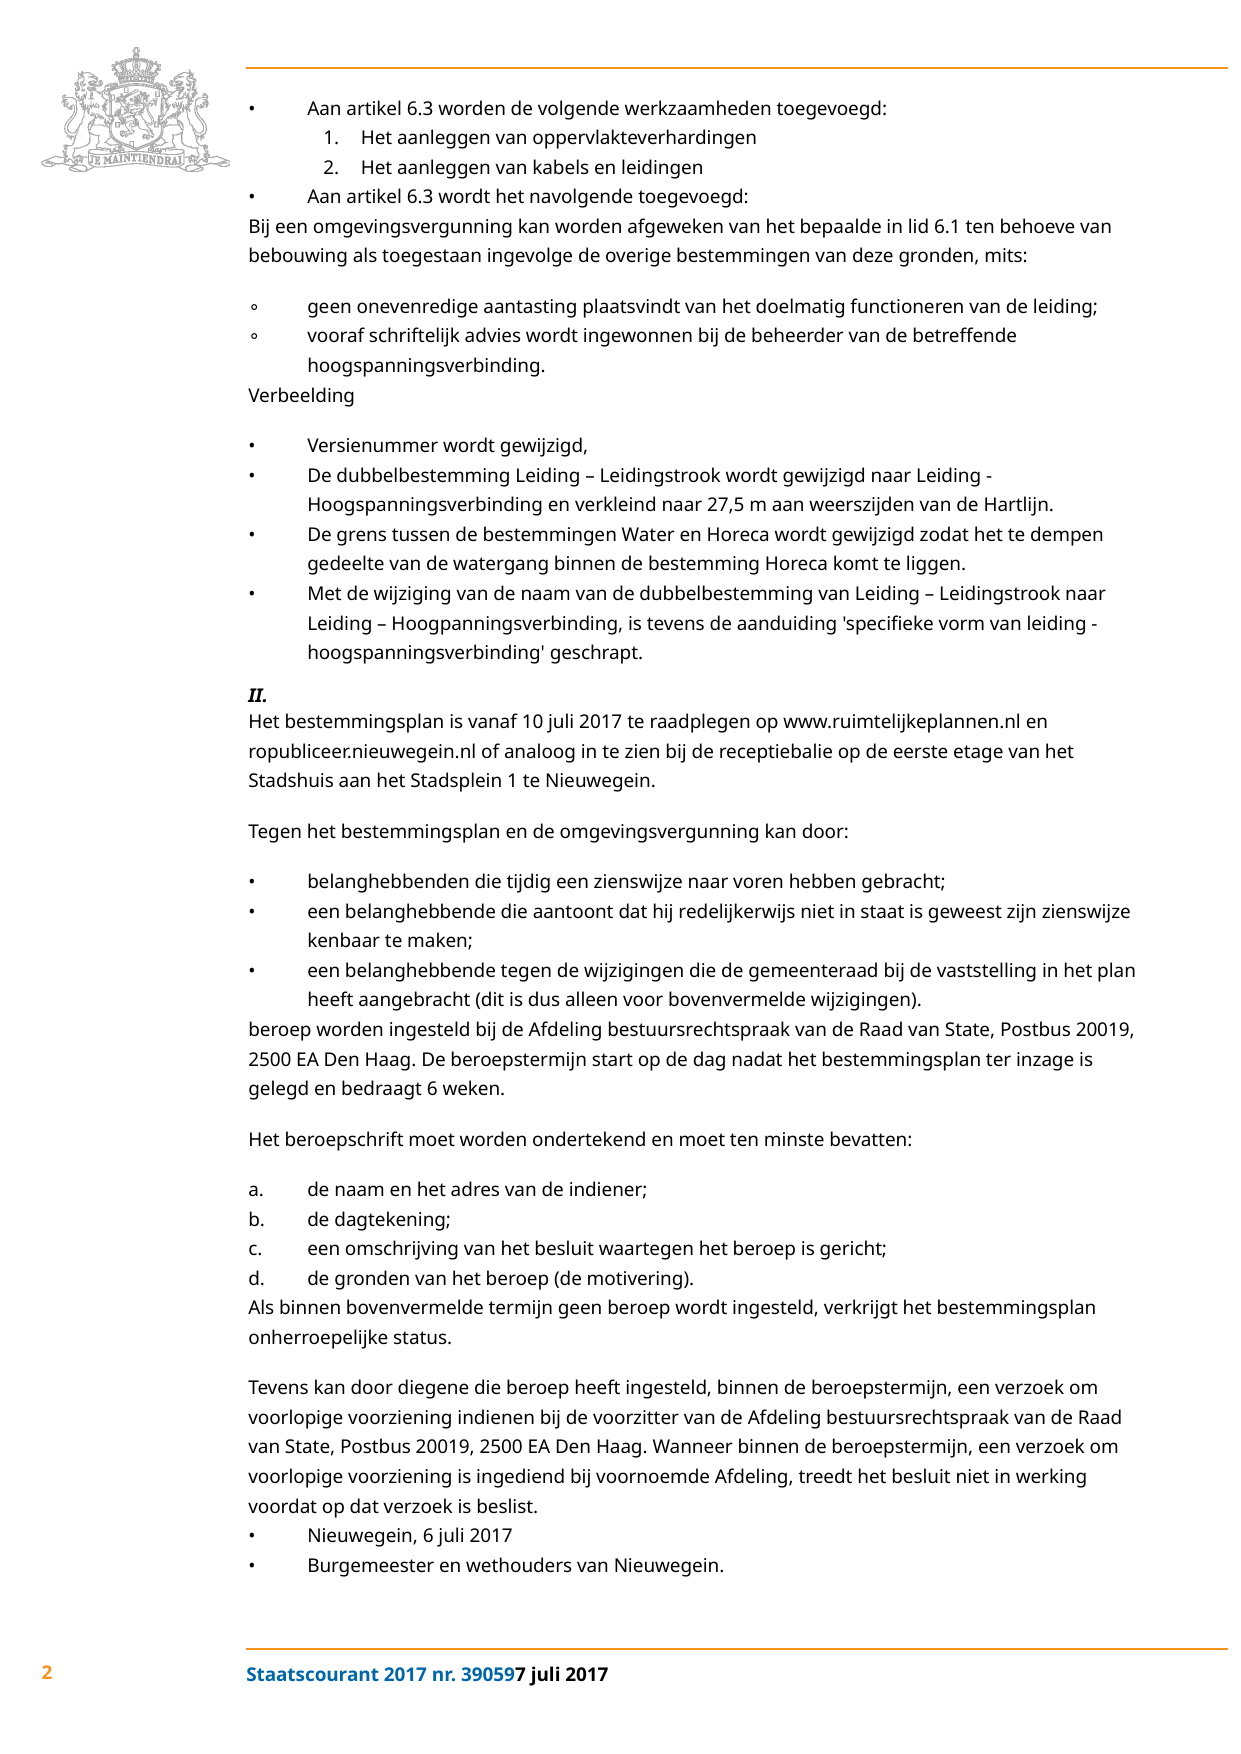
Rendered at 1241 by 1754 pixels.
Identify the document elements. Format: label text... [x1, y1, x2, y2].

list vooraf schriftelijk advies wordt ingewonnen bij de beheerder van de betreffende hoogspanningsverbinding. [248, 323, 1152, 378]
text Tegen het bestemmingsplan en de omgevingsvergunning kan door: [248, 818, 1152, 843]
list Aan artikel 6.3 wordt het navolgende toegevoegd: [248, 183, 1152, 209]
text Het bestemmingsplan is vanaf 10 juli 2017 te raadplegen op www.ruimtelijkeplannen.nl en ropubliceer.nieuwegein.nl of analoog in te zien bij de receptiebalie op de eerste etage van het Stadshuis aan het Stadsplein 1 te Nieuwegein. [248, 708, 1152, 793]
list een omschrijving van het besluit waartegen het beroep is gericht; [248, 1235, 1152, 1261]
list Met de wijziging van de naam van de dubbelbestemming van Leiding – Leidingstrook naar Leiding – Hoogpanningsverbinding, is tevens de aanduiding 'specifieke vorm van leiding - hoogspanningsverbinding' geschrapt. [248, 580, 1152, 665]
list De grens tussen de bestemmingen Water en Horeca wordt gewijzigd zodat het te dempen gedeelte van de watergang binnen de bestemming Horeca komt te liggen. [248, 521, 1152, 576]
text II. [248, 682, 1152, 708]
picture [41, 47, 231, 172]
list Aan artikel 6.3 worden de volgende werkzaamheden toegevoegd: [248, 95, 1152, 121]
list een belanghebbende tegen de wijzigingen die de gemeenteraad bij de vaststelling in het plan heeft aangebracht (dit is dus alleen voor bovenvermelde wijzigingen). [248, 957, 1152, 1012]
text Het beroepschrift moet worden ondertekend en moet ten minste bevatten: [248, 1126, 1152, 1151]
list Het aanleggen van oppervlakteverhardingen [323, 124, 1152, 150]
text Verbeelding [248, 382, 1152, 408]
list een belanghebbende die aantoont dat hij redelijkerwijs niet in staat is geweest zijn zienswijze kenbaar te maken; [248, 898, 1152, 953]
text beroep worden ingesteld bij de Afdeling bestuursrechtspraak van de Raad van State, Postbus 20019, 2500 EA Den Haag. De beroepstermijn start op de dag nadat het bestemmingsplan ter inzage is gelegd en bedraagt 6 weken. [248, 1016, 1152, 1101]
text Bij een omgevingsvergunning kan worden afgeweken van het bepaalde in lid 6.1 ten behoeve van bebouwing als toegestaan ingevolge de overige bestemmingen van deze gronden, mits: [248, 213, 1152, 268]
list de naam en het adres van de indiener; [248, 1176, 1152, 1202]
list belanghebbenden die tijdig een zienswijze naar voren hebben gebracht; [248, 868, 1152, 894]
list Het aanleggen van kabels en leidingen [323, 154, 1152, 180]
text Als binnen bovenvermelde termijn geen beroep wordt ingesteld, verkrijgt het bestemmingsplan onherroepelijke status. [248, 1294, 1152, 1350]
list de gronden van het beroep (de motivering). [248, 1265, 1152, 1291]
list De dubbelbestemming Leiding – Leidingstrook wordt gewijzigd naar Leiding - Hoogspanningsverbinding en verkleind naar 27,5 m aan weerszijden van de Hartlijn. [248, 462, 1152, 517]
list Burgemeester en wethouders van Nieuwegein. [248, 1552, 1152, 1578]
list de dagtekening; [248, 1206, 1152, 1231]
list Versienummer wordt gewijzigd, [248, 432, 1152, 458]
list Nieuwegein, 6 juli 2017 [248, 1522, 1152, 1548]
list geen onevenredige aantasting plaatsvindt van het doelmatig functioneren van de leiding; [248, 293, 1152, 319]
text Tevens kan door diegene die beroep heeft ingesteld, binnen de beroepstermijn, een verzoek om voorlopige voorziening indienen bij de voorzitter van de Afdeling bestuursrechtspraak van de Raad van State, Postbus 20019, 2500 EA Den Haag. Wanneer binnen de beroepstermijn, een verzoek om voorlopige voorziening is ingediend bij voornoemde Afdeling, treedt het besluit niet in werking voordat op dat verzoek is beslist. [248, 1374, 1152, 1518]
